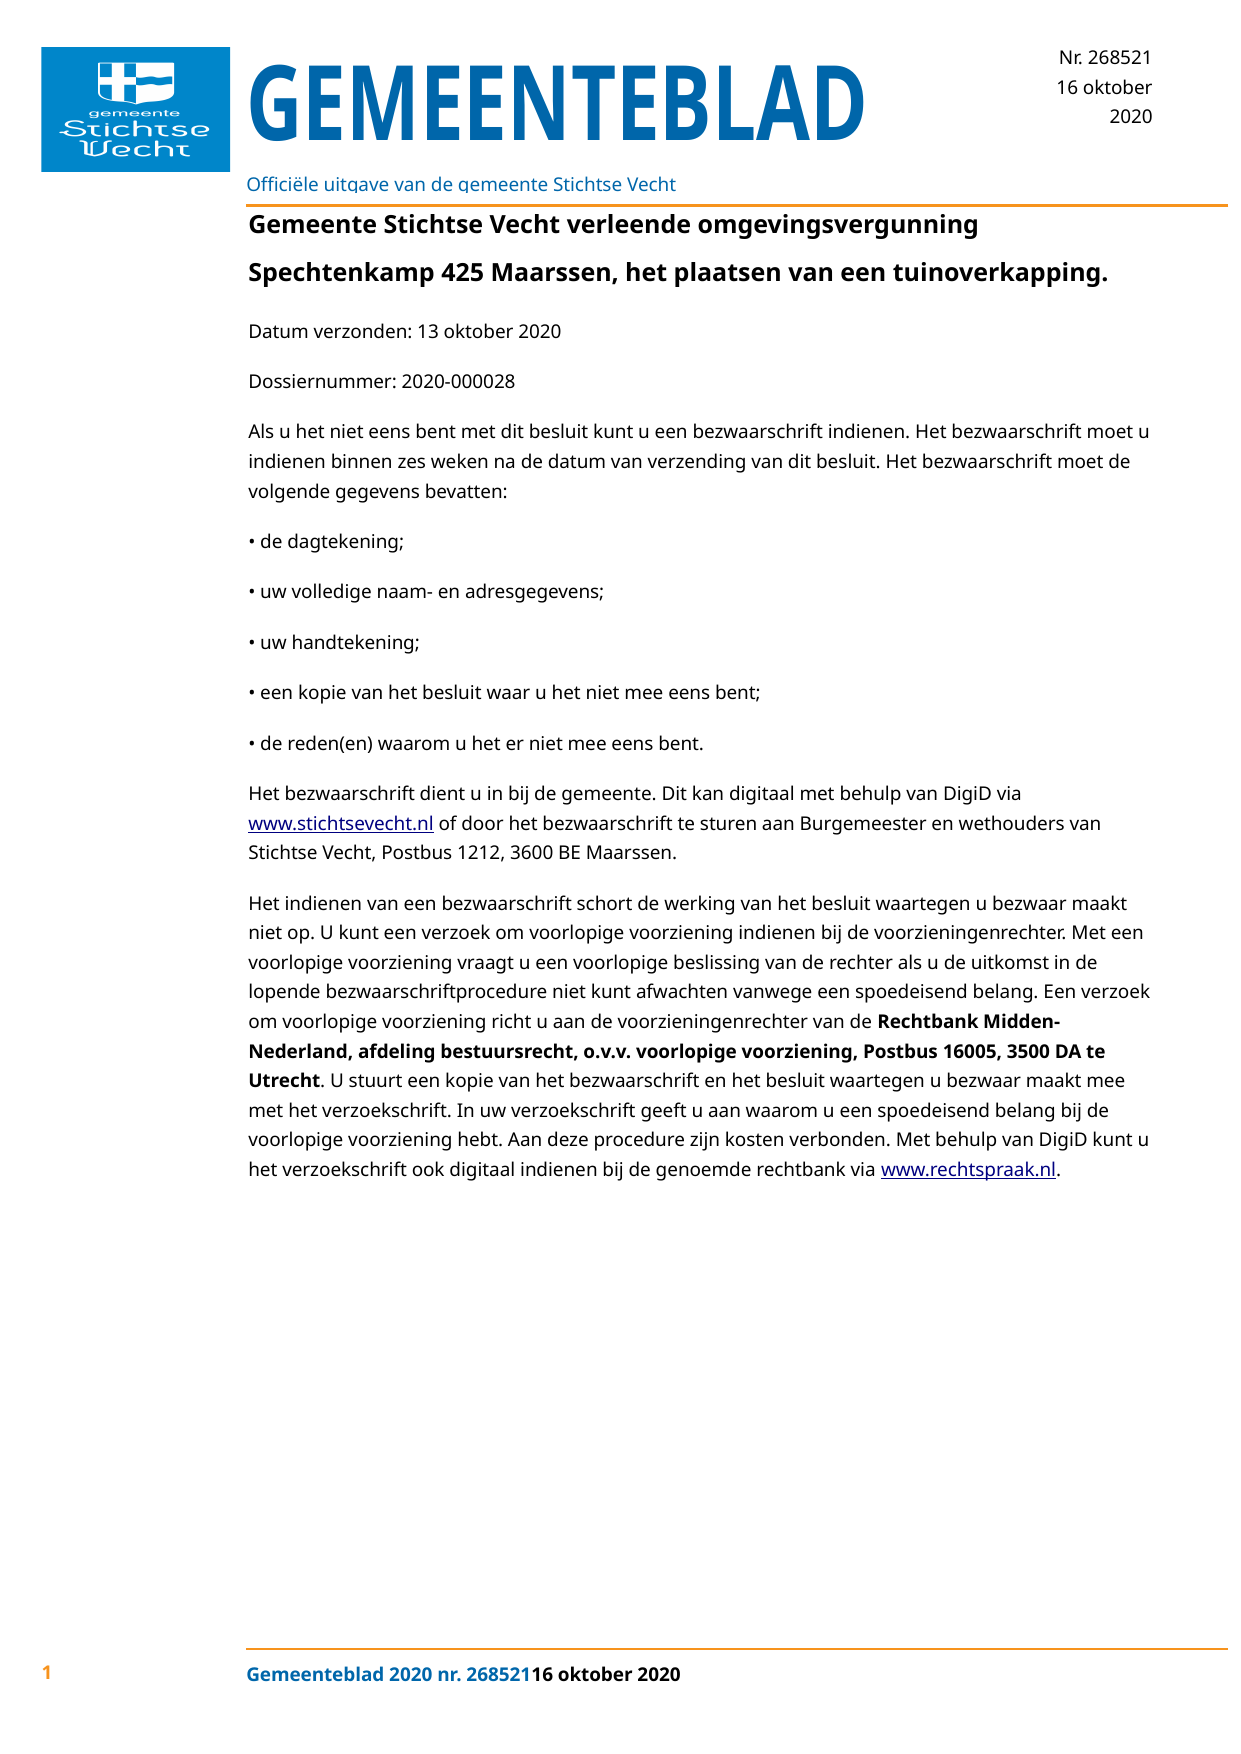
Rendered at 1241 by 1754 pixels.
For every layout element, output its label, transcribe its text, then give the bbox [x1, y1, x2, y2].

text Dossiernummer: 2020-000028 [248, 368, 1152, 394]
text Het indienen van een bezwaarschrift schort de werking van het besluit waartegen u bezwaar maakt niet op. U kunt een verzoek om voorlopige voorziening indienen bij de voorzieningenrechter. Met een voorlopige voorziening vraagt u een voorlopige beslissing van de rechter als u de uitkomst in de lopende bezwaarschriftprocedure niet kunt afwachten vanwege een spoedeisend belang. Een verzoek om voorlopige voorziening richt u aan de voorzieningenrechter van de Rechtbank Midden-Nederland, afdeling bestuursrecht, o.v.v. voorlopige voorziening, Postbus 16005, 3500 DA te Utrecht. U stuurt een kopie van het bezwaarschrift en het besluit waartegen u bezwaar maakt mee met het verzoekschrift. In uw verzoekschrift geeft u aan waarom u een spoedeisend belang bij de voorlopige voorziening hebt. Aan deze procedure zijn kosten verbonden. Met behulp van DigiD kunt u het verzoekschrift ook digitaal indienen bij de genoemde rechtbank via www.rechtspraak.nl. [248, 890, 1152, 1182]
text • een kopie van het besluit waar u het niet mee eens bent; [248, 679, 1152, 705]
text • uw handtekening; [248, 629, 1152, 655]
text • uw volledige naam- en adresgegevens; [248, 579, 1152, 604]
text Datum verzonden: 13 oktober 2020 [248, 318, 1152, 344]
picture [137, 63, 174, 103]
picture [99, 63, 135, 101]
text • de reden(en) waarom u het er niet mee eens bent. [248, 730, 1152, 756]
text Als u het niet eens bent met dit besluit kunt u een bezwaarschrift indienen. Het bezwaarschrift moet u indienen binnen zes weken na de datum van verzending van dit besluit. Het bezwaarschrift moet de volgende gegevens bevatten: [248, 419, 1152, 504]
text Het bezwaarschrift dient u in bij de gemeente. Dit kan digitaal met behulp van DigiD via www.stichtsevecht.nl of door het bezwaarschrift te sturen aan Burgemeester en wethouders van Stichtse Vecht, Postbus 1212, 3600 BE Maarssen. [248, 780, 1152, 865]
text • de dagtekening; [248, 528, 1152, 554]
text Gemeente Stichtse Vecht verleende omgevingsvergunning Spechtenkamp 425 Maarssen, het plaatsen van een tuinoverkapping. [248, 207, 1152, 288]
